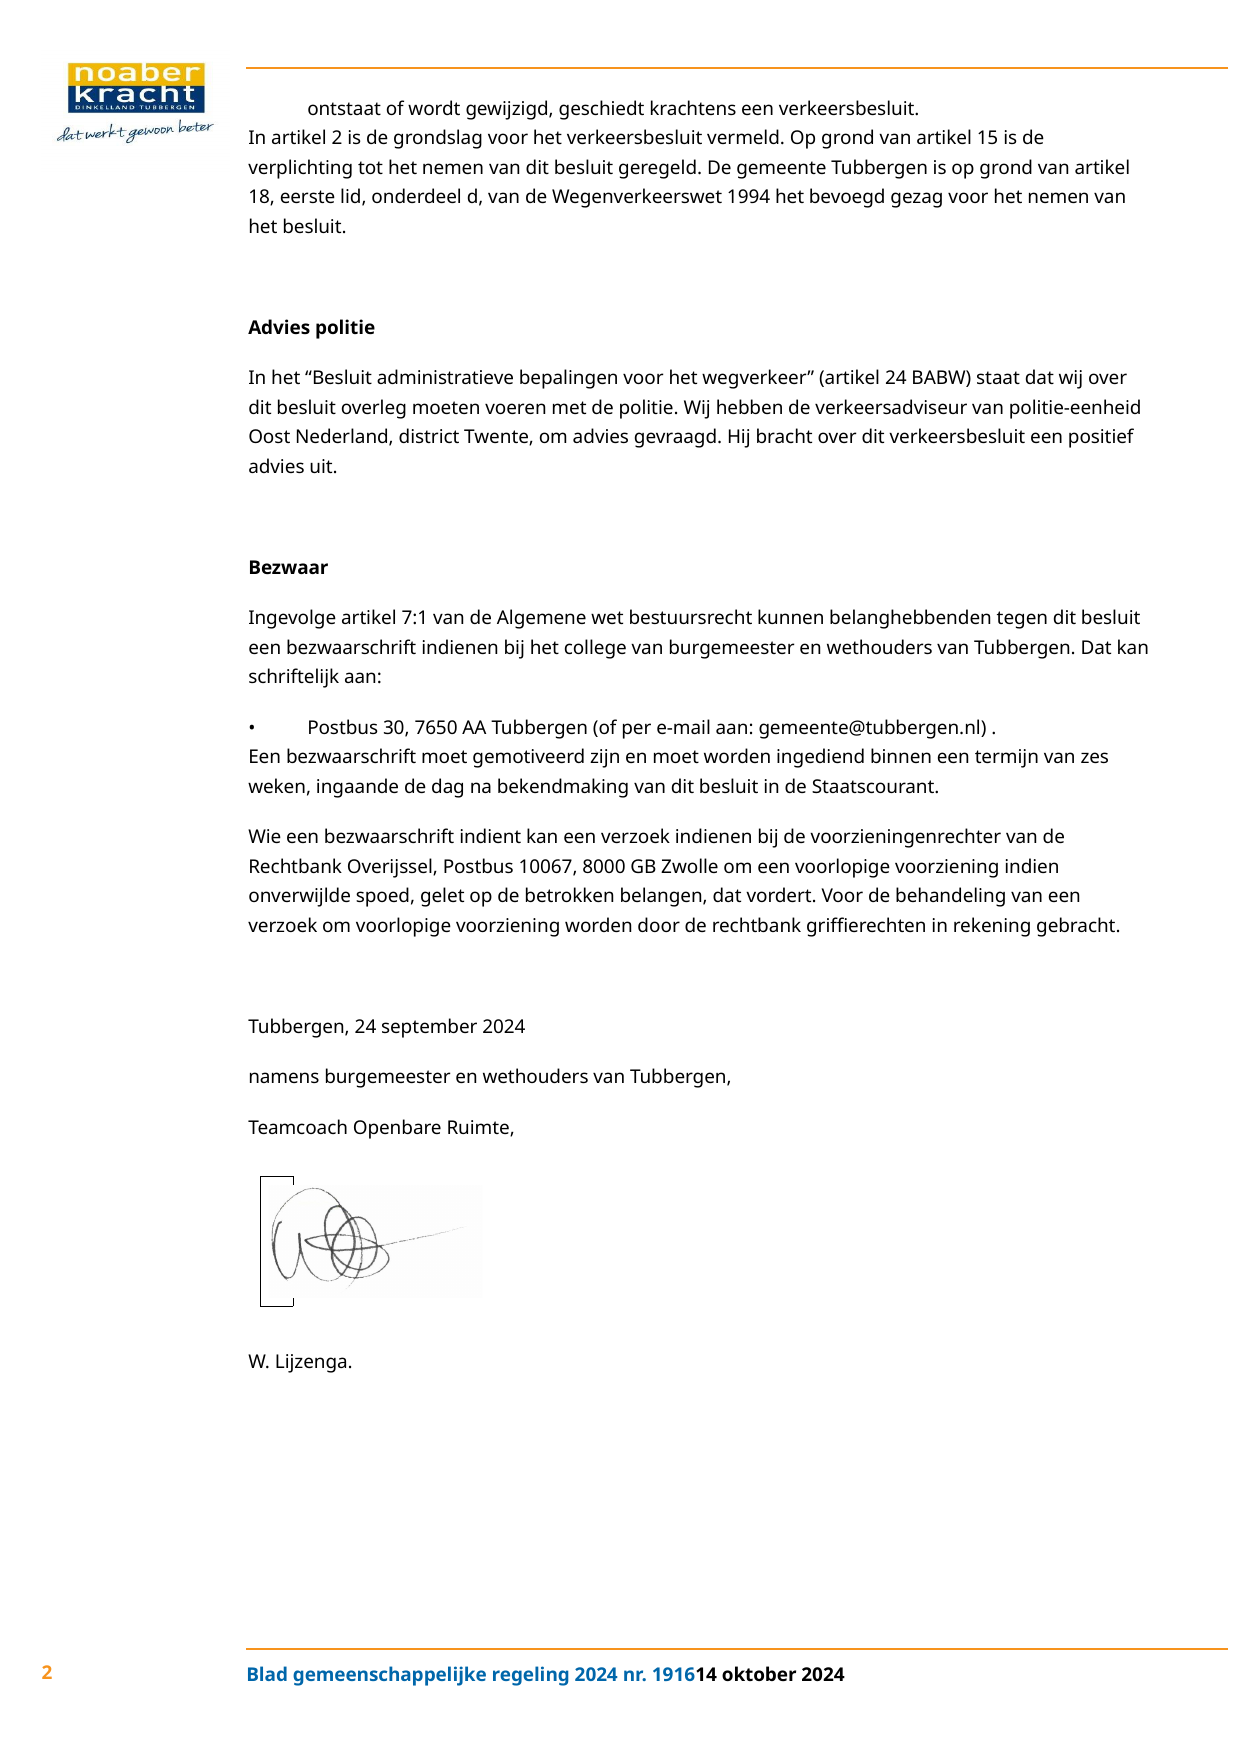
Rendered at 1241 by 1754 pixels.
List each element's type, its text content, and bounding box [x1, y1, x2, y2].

text Teamcoach Openbare Ruimte, [248, 1114, 1152, 1140]
list Postbus 30, 7650 AA Tubbergen (of per e-mail aan: gemeente@tubbergen.nl) . [248, 714, 1152, 740]
text Advies politie [248, 314, 1152, 340]
picture [41, 47, 231, 172]
text Tubbergen, 24 september 2024 [248, 1013, 1152, 1039]
text In het “Besluit administratieve bepalingen voor het wegverkeer” (artikel 24 BABW) staat dat wij over dit besluit overleg moeten voeren met de politie. Wij hebben de verkeersadviseur van politie-eenheid Oost Nederland, district Twente, om advies gevraagd. Hij bracht over dit verkeersbesluit een positief advies uit. [248, 364, 1152, 479]
text Een bezwaarschrift moet gemotiveerd zijn en moet worden ingediend binnen een termijn van zes weken, ingaande de dag na bekendmaking van dit besluit in de Staatscourant. [248, 743, 1152, 799]
text Ingevolge artikel 7:1 van de Algemene wet bestuursrecht kunnen belanghebbenden tegen dit besluit een bezwaarschrift indienen bij het college van burgemeester en wethouders van Tubbergen. Dat kan schriftelijk aan: [248, 604, 1152, 689]
picture [268, 1185, 483, 1298]
text namens burgemeester en wethouders van Tubbergen, [248, 1063, 1152, 1089]
text Bezwaar [248, 554, 1152, 580]
text In artikel 2 is de grondslag voor het verkeersbesluit vermeld. Op grond van artikel 15 is de verplichting tot het nemen van dit besluit geregeld. De gemeente Tubbergen is op grond van artikel 18, eerste lid, onderdeel d, van de Wegenverkeerswet 1994 het bevoegd gezag voor het nemen van het besluit. [248, 124, 1152, 239]
text W. Lijzenga. [248, 1348, 1152, 1374]
list ontstaat of wordt gewijzigd, geschiedt krachtens een verkeersbesluit. [248, 95, 1152, 121]
text Wie een bezwaarschrift indient kan een verzoek indienen bij de voorzieningenrechter van de Rechtbank Overijssel, Postbus 10067, 8000 GB Zwolle om een voorlopige voorziening indien onverwijlde spoed, gelet op de betrokken belangen, dat vordert. Voor de behandeling van een verzoek om voorlopige voorziening worden door de rechtbank griffierechten in rekening gebracht. [248, 823, 1152, 938]
